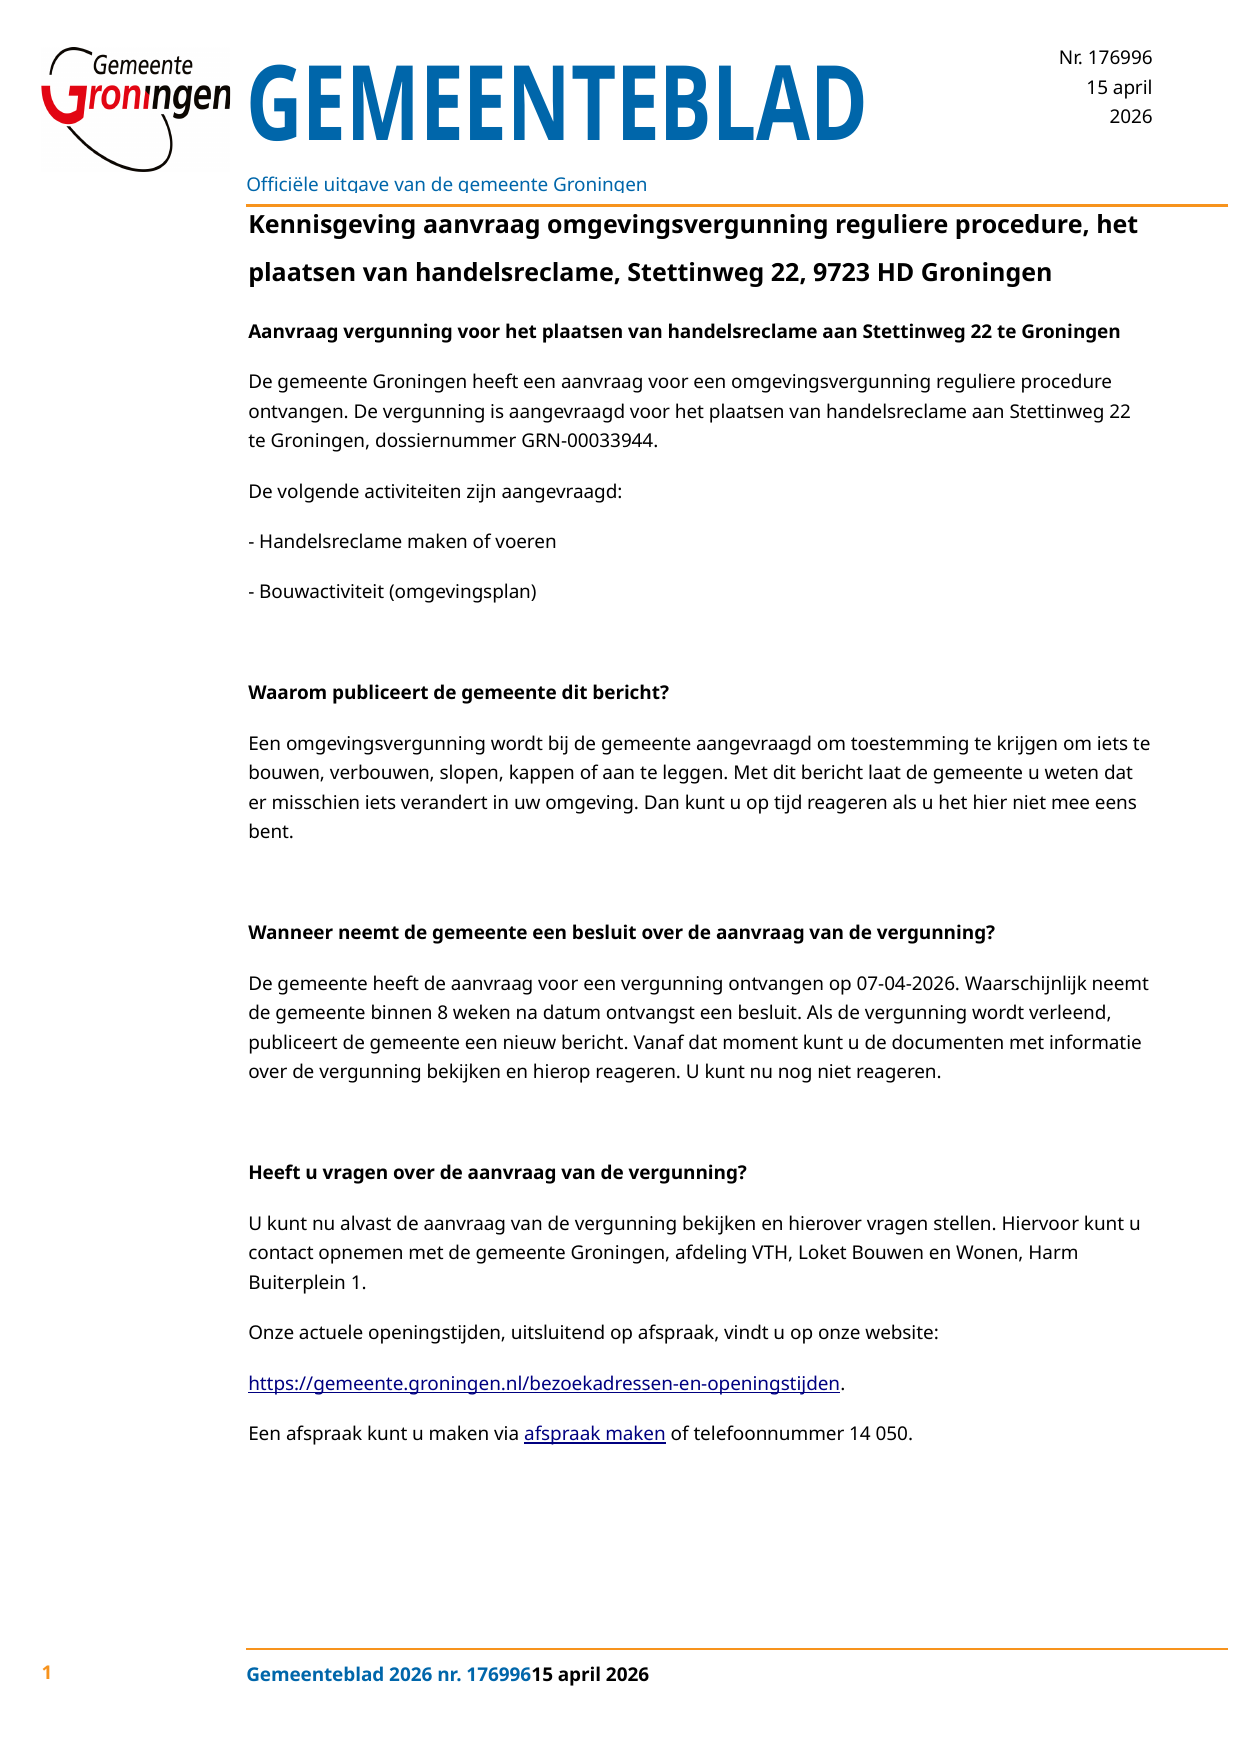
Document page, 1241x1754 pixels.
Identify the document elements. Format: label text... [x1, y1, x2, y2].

text U kunt nu alvast de aanvraag van de vergunning bekijken en hierover vragen stellen. Hiervoor kunt u contact opnemen met de gemeente Groningen, afdeling VTH, Loket Bouwen en Wonen, Harm Buiterplein 1. [248, 1210, 1152, 1295]
text - Bouwactiviteit (omgevingsplan) [248, 579, 1152, 604]
text De volgende activiteiten zijn aangevraagd: [248, 478, 1152, 504]
text Waarom publiceert de gemeente dit bericht? [248, 679, 1152, 705]
text De gemeente heeft de aanvraag voor een vergunning ontvangen op 07-04-2026. Waarschijnlijk neemt de gemeente binnen 8 weken na datum ontvangst een besluit. Als de vergunning wordt verleend, publiceert de gemeente een nieuw bericht. Vanaf dat moment kunt u de documenten met informatie over de vergunning bekijken en hierop reageren. U kunt nu nog niet reageren. [248, 970, 1152, 1084]
text - Handelsreclame maken of voeren [248, 528, 1152, 554]
text Een afspraak kunt u maken via afspraak maken of telefoonnummer 14 050. [248, 1420, 1152, 1446]
text Wanneer neemt de gemeente een besluit over de aanvraag van de vergunning? [248, 919, 1152, 945]
text Aanvraag vergunning voor het plaatsen van handelsreclame aan Stettinweg 22 te Groningen [248, 318, 1152, 344]
text Kennisgeving aanvraag omgevingsvergunning reguliere procedure, het plaatsen van handelsreclame, Stettinweg 22, 9723 HD Groningen [248, 207, 1152, 288]
text Onze actuele openingstijden, uitsluitend op afspraak, vindt u op onze website: [248, 1319, 1152, 1345]
picture [41, 47, 231, 172]
text Heeft u vragen over de aanvraag van de vergunning? [248, 1159, 1152, 1185]
text https://gemeente.groningen.nl/bezoekadressen-en-openingstijden. [248, 1370, 1152, 1396]
text Een omgevingsvergunning wordt bij de gemeente aangevraagd om toestemming te krijgen om iets te bouwen, verbouwen, slopen, kappen of aan te leggen. Met dit bericht laat de gemeente u weten dat er misschien iets verandert in uw omgeving. Dan kunt u op tijd reageren als u het hier niet mee eens bent. [248, 730, 1152, 844]
text De gemeente Groningen heeft een aanvraag voor een omgevingsvergunning reguliere procedure ontvangen. De vergunning is aangevraagd voor het plaatsen van handelsreclame aan Stettinweg 22 te Groningen, dossiernummer GRN-00033944. [248, 368, 1152, 453]
